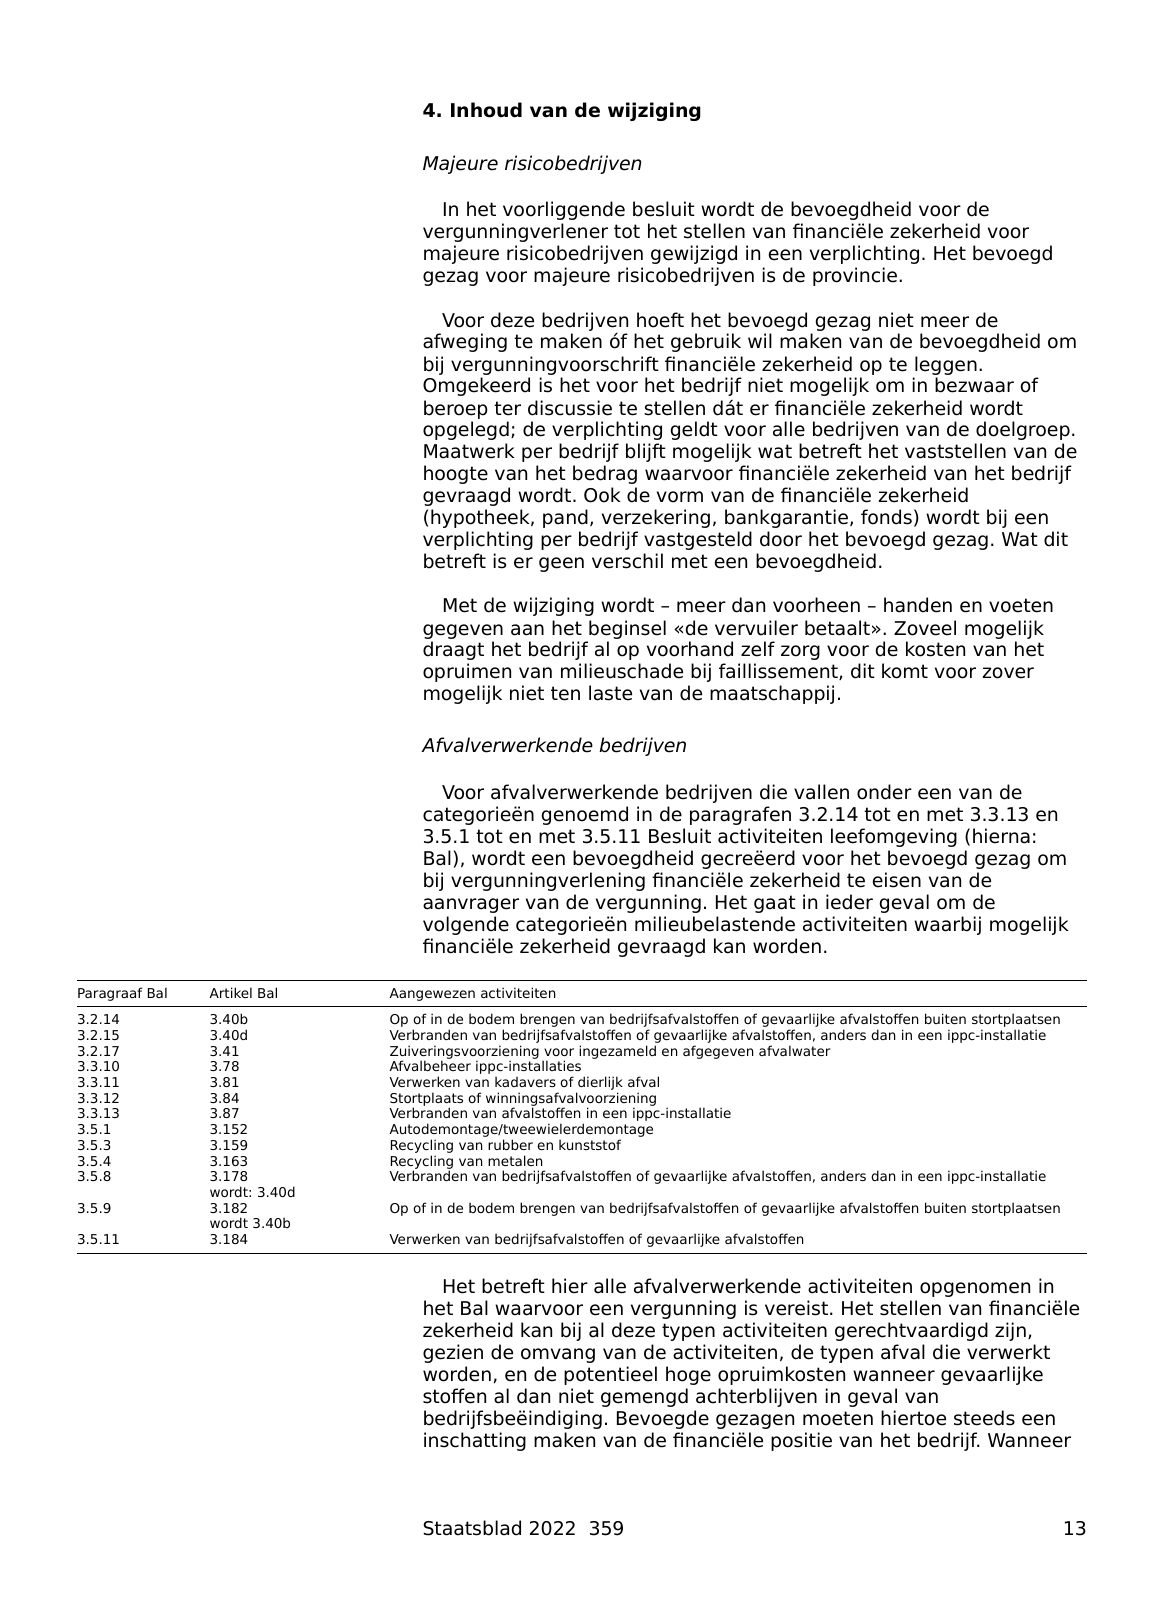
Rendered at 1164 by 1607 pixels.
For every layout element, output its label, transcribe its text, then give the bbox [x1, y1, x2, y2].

table_cell Verwerken van kadavers of dierlijk afval [383, 1075, 1087, 1091]
table_cell 3.41 [204, 1043, 383, 1059]
table_cell 3.81 [204, 1075, 383, 1091]
table_cell 3.2.14 [77, 1007, 203, 1028]
table_cell 3.5.9 [77, 1201, 203, 1232]
text Voor deze bedrijven hoeft het bevoegd gezag niet meer de afweging te maken óf het gebruik wil maken van de bevoegdheid om bij vergunningvoorschrift financiële zekerheid op te leggen. Omgekeerd is het voor het bedrijf niet mogelijk om in bezwaar of beroep ter discussie te stellen dát er financiële zekerheid wordt opgelegd; de verplichting geldt voor alle bedrijven van de doelgroep. Maatwerk per bedrijf blijft mogelijk wat betreft het vaststellen van de hoogte van het bedrag waarvoor financiële zekerheid van het bedrijf gevraagd wordt. Ook de vorm van de financiële zekerheid (hypotheek, pand, verzekering, bankgarantie, fonds) wordt bij een verplichting per bedrijf vastgesteld door het bevoegd gezag. Wat dit betreft is er geen verschil met een bevoegdheid. [422, 309, 1087, 573]
table_cell 3.5.1 [77, 1122, 203, 1138]
subtitle 4. Inhoud van de wijziging [422, 100, 1087, 122]
table_cell 3.2.15 [77, 1028, 203, 1043]
table_cell Stortplaats of winningsafvalvoorziening [383, 1091, 1087, 1106]
table_cell 3.184 [204, 1232, 383, 1252]
table_cell 3.159 [204, 1138, 383, 1153]
table_header Artikel Bal [204, 981, 383, 1006]
table_cell Verbranden van bedrijfsafvalstoffen of gevaarlijke afvalstoffen, anders dan in een ippc-installatie [383, 1169, 1087, 1201]
table_cell 3.182 wordt 3.40b [204, 1201, 383, 1232]
table_cell 3.5.8 [77, 1169, 203, 1201]
table_cell 3.3.10 [77, 1059, 203, 1075]
table_cell 3.40d [204, 1028, 383, 1043]
text Voor afvalverwerkende bedrijven die vallen onder een van de categorieën genoemd in de paragrafen 3.2.14 tot en met 3.3.13 en 3.5.1 tot en met 3.5.11 Besluit activiteiten leefomgeving (hierna: Bal), wordt een bevoegdheid gecreëerd voor het bevoegd gezag om bij vergunningverlening financiële zekerheid te eisen van de aanvrager van de vergunning. Het gaat in ieder geval om de volgende categorieën milieubelastende activiteiten waarbij mogelijk financiële zekerheid gevraagd kan worden. [422, 782, 1087, 958]
table_cell Zuiveringsvoorziening voor ingezameld en afgegeven afvalwater [383, 1043, 1087, 1059]
table_cell 3.178 wordt: 3.40d [204, 1169, 383, 1201]
table_cell Autodemontage/tweewielerdemontage [383, 1122, 1087, 1138]
table_cell 3.5.11 [77, 1232, 203, 1252]
table_cell Op of in de bodem brengen van bedrijfsafvalstoffen of gevaarlijke afvalstoffen buiten stortplaatsen [383, 1201, 1087, 1232]
table_cell 3.78 [204, 1059, 383, 1075]
table_cell 3.163 [204, 1154, 383, 1169]
table_cell Op of in de bodem brengen van bedrijfsafvalstoffen of gevaarlijke afvalstoffen buiten stortplaatsen [383, 1007, 1087, 1028]
subtitle Majeure risicobedrijven [422, 152, 1087, 174]
table_cell Verbranden van afvalstoffen in een ippc-installatie [383, 1106, 1087, 1122]
table_cell 3.3.13 [77, 1106, 203, 1122]
table_cell 3.5.3 [77, 1138, 203, 1153]
table_cell 3.152 [204, 1122, 383, 1138]
text Het betreft hier alle afvalverwerkende activiteiten opgenomen in het Bal waarvoor een vergunning is vereist. Het stellen van financiële zekerheid kan bij al deze typen activiteiten gerechtvaardigd zijn, gezien de omvang van de activiteiten, de typen afval die verwerkt worden, en de potentieel hoge opruimkosten wanneer gevaarlijke stoffen al dan niet gemengd achterblijven in geval van bedrijfsbeëindiging. Bevoegde gezagen moeten hiertoe steeds een inschatting maken van de financiële positie van het bedrijf. Wanneer [422, 1276, 1087, 1452]
table_cell 3.3.12 [77, 1091, 203, 1106]
table_cell Recycling van metalen [383, 1154, 1087, 1169]
table_cell 3.5.4 [77, 1154, 203, 1169]
table_cell 3.3.11 [77, 1075, 203, 1091]
table_header Paragraaf Bal [77, 981, 203, 1006]
table_header Aangewezen activiteiten [383, 981, 1087, 1006]
table_cell Afvalbeheer ippc-installaties [383, 1059, 1087, 1075]
table_cell 3.84 [204, 1091, 383, 1106]
table_cell 3.2.17 [77, 1043, 203, 1059]
table_cell Verbranden van bedrijfsafvalstoffen of gevaarlijke afvalstoffen, anders dan in een ippc-installatie [383, 1028, 1087, 1043]
table_cell Verwerken van bedrijfsafvalstoffen of gevaarlijke afvalstoffen [383, 1232, 1087, 1252]
subtitle Afvalverwerkende bedrijven [422, 735, 1087, 757]
table_cell 3.40b [204, 1007, 383, 1028]
text Met de wijziging wordt – meer dan voorheen – handen en voeten gegeven aan het beginsel «de vervuiler betaalt». Zoveel mogelijk draagt het bedrijf al op voorhand zelf zorg voor de kosten van het opruimen van milieuschade bij faillissement, dit komt voor zover mogelijk niet ten laste van de maatschappij. [422, 595, 1087, 705]
text In het voorliggende besluit wordt de bevoegdheid voor de vergunningverlener tot het stellen van financiële zekerheid voor majeure risicobedrijven gewijzigd in een verplichting. Het bevoegd gezag voor majeure risicobedrijven is de provincie. [422, 199, 1087, 287]
table_cell Recycling van rubber en kunststof [383, 1138, 1087, 1153]
table_cell 3.87 [204, 1106, 383, 1122]
